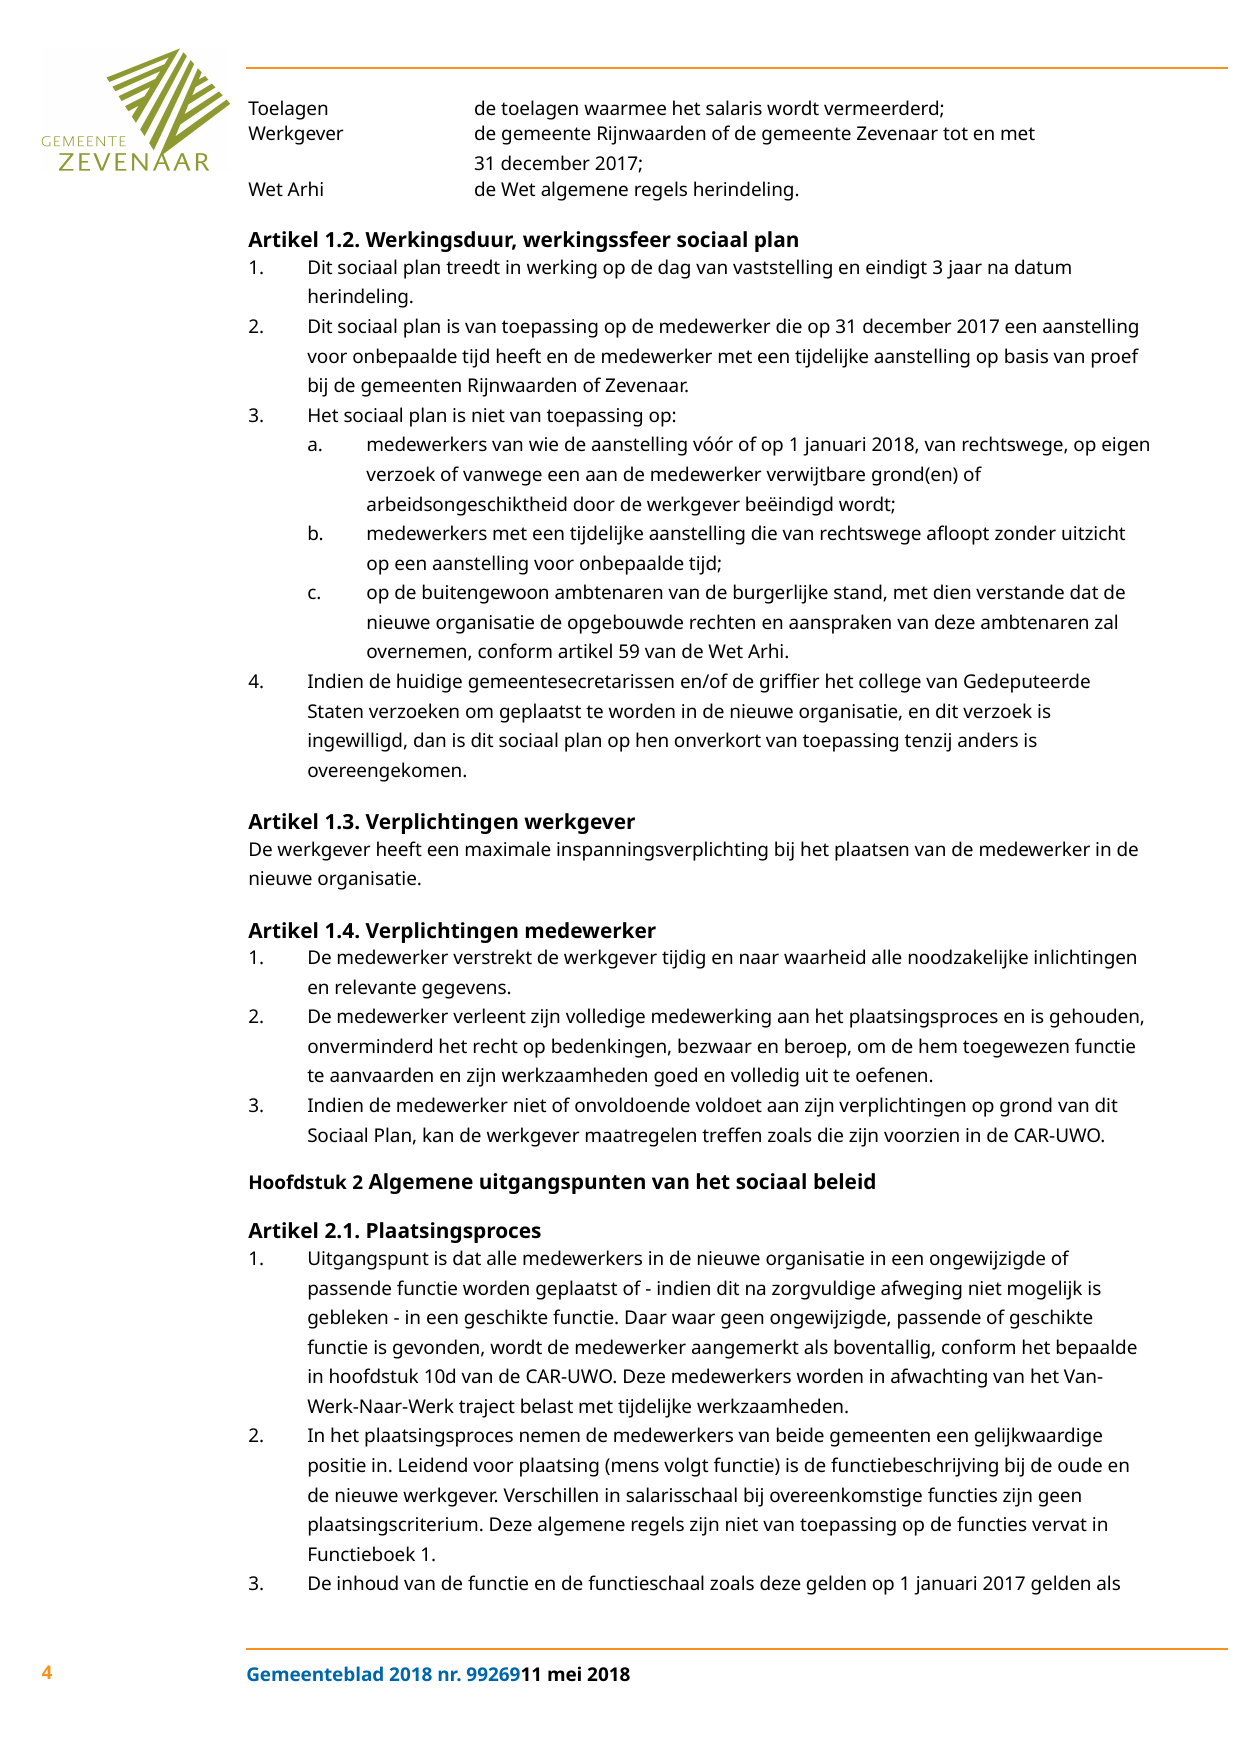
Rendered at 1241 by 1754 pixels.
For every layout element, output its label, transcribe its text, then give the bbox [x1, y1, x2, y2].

list medewerkers met een tijdelijke aanstelling die van rechtswege afloopt zonder uitzicht op een aanstelling voor onbepaalde tijd; [307, 520, 1152, 576]
list De medewerker verstrekt de werkgever tijdig en naar waarheid alle noodzakelijke inlichtingen en relevante gegevens. [248, 944, 1152, 999]
text Artikel 2.1. Plaatsingsproces [248, 1217, 1152, 1245]
list Dit sociaal plan is van toepassing op de medewerker die op 31 december 2017 een aanstelling voor onbepaalde tijd heeft en de medewerker met een tijdelijke aanstelling op basis van proef bij de gemeenten Rijnwaarden of Zevenaar. [248, 313, 1152, 398]
list Indien de medewerker niet of onvoldoende voldoet aan zijn verplichtingen op grond van dit Sociaal Plan, kan de werkgever maatregelen treffen zoals die zijn voorzien in de CAR-UWO. [248, 1092, 1152, 1147]
list De medewerker verleent zijn volledige medewerking aan het plaatsingsproces en is gehouden, onverminderd het recht op bedenkingen, bezwaar en beroep, om de hem toegewezen functie te aanvaarden en zijn werkzaamheden goed en volledig uit te oefenen. [248, 1003, 1152, 1088]
picture [41, 47, 231, 172]
list Dit sociaal plan treedt in werking op de dag van vaststelling en eindigt 3 jaar na datum herindeling. [248, 254, 1152, 309]
table_cell de Wet algemene regels herindeling. [474, 176, 1152, 202]
table_cell de toelagen waarmee het salaris wordt vermeerderd; [474, 95, 1152, 121]
list De inhoud van de functie en de functieschaal zoals deze gelden op 1 januari 2017 gelden als [248, 1571, 1152, 1596]
table_cell Werkgever [248, 121, 474, 176]
text Artikel 1.3. Verplichtingen werkgever [248, 807, 1152, 836]
list op de buitengewoon ambtenaren van de burgerlijke stand, met dien verstande dat de nieuwe organisatie de opgebouwde rechten en aanspraken van deze ambtenaren zal overnemen, conform artikel 59 van de Wet Arhi. [307, 579, 1152, 664]
text Artikel 1.2. Werkingsduur, werkingssfeer sociaal plan [248, 226, 1152, 254]
table_cell de gemeente Rijnwaarden of de gemeente Zevenaar tot en met 31 december 2017; [474, 121, 1152, 176]
list Indien de huidige gemeentesecretarissen en/of de griffier het college van Gedeputeerde Staten verzoeken om geplaatst te worden in de nieuwe organisatie, en dit verzoek is ingewilligd, dan is dit sociaal plan op hen onverkort van toepassing tenzij anders is overeengekomen. [248, 668, 1152, 783]
list Het sociaal plan is niet van toepassing op: [248, 402, 1152, 428]
list In het plaatsingsproces nemen de medewerkers van beide gemeenten een gelijkwaardige positie in. Leidend voor plaatsing (mens volgt functie) is de functiebeschrijving bij de oude en de nieuwe werkgever. Verschillen in salarisschaal bij overeenkomstige functies zijn geen plaatsingscriterium. Deze algemene regels zijn niet van toepassing op de functies vervat in Functieboek 1. [248, 1423, 1152, 1567]
text De werkgever heeft een maximale inspanningsverplichting bij het plaatsen van de medewerker in de nieuwe organisatie. [248, 836, 1152, 891]
table_cell Wet Arhi [248, 176, 474, 202]
table_cell Toelagen [248, 95, 474, 121]
text Hoofdstuk 2 Algemene uitgangspunten van het sociaal beleid [248, 1167, 1152, 1196]
list medewerkers van wie de aanstelling vóór of op 1 januari 2018, van rechtswege, op eigen verzoek of vanwege een aan de medewerker verwijtbare grond(en) of arbeidsongeschiktheid door de werkgever beëindigd wordt; [307, 432, 1152, 516]
list Uitgangspunt is dat alle medewerkers in de nieuwe organisatie in een ongewijzigde of passende functie worden geplaatst of - indien dit na zorgvuldige afweging niet mogelijk is gebleken - in een geschikte functie. Daar waar geen ongewijzigde, passende of geschikte functie is gevonden, wordt de medewerker aangemerkt als boventallig, conform het bepaalde in hoofdstuk 10d van de CAR-UWO. Deze medewerkers worden in afwachting van het Van-Werk-Naar-Werk traject belast met tijdelijke werkzaamheden. [248, 1245, 1152, 1419]
text Artikel 1.4. Verplichtingen medewerker [248, 916, 1152, 944]
